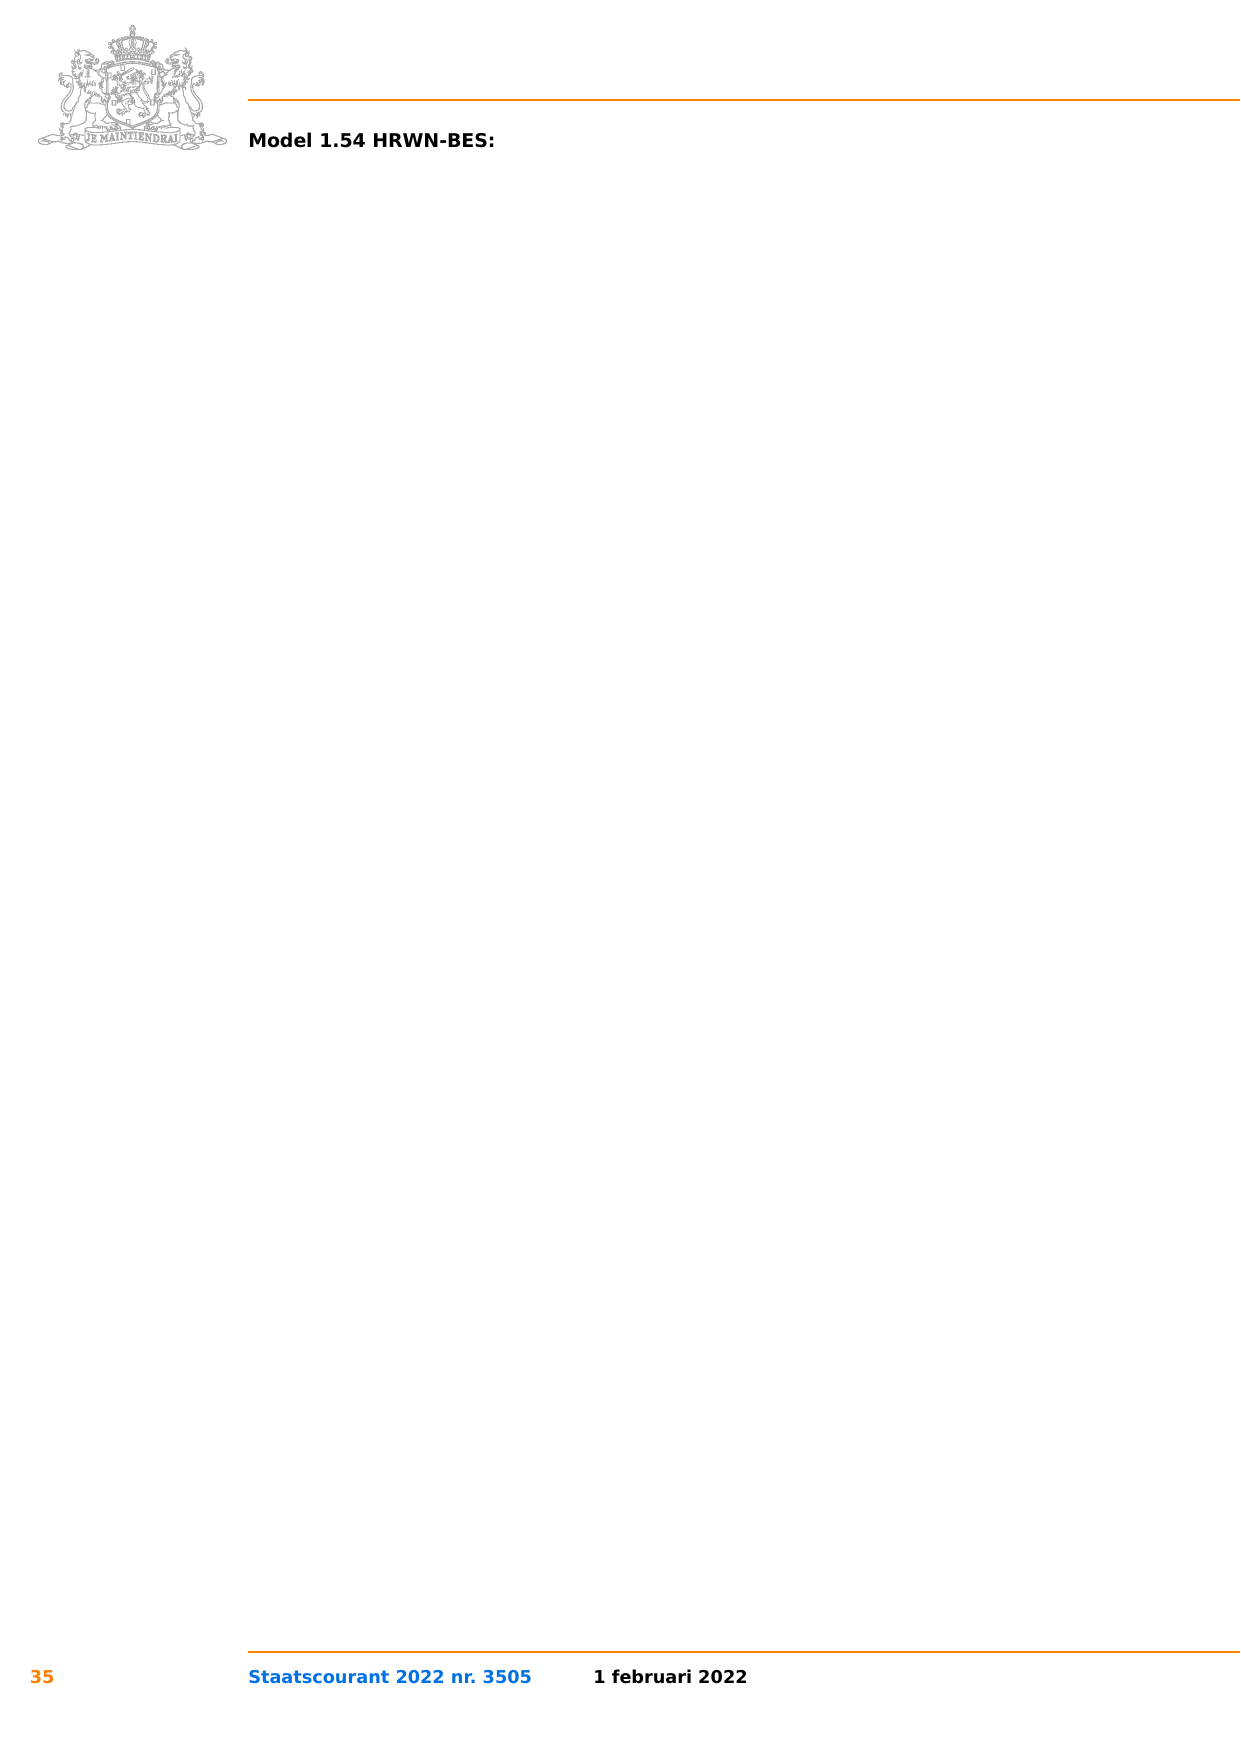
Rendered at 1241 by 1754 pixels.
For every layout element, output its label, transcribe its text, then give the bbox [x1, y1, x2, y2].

picture [38, 25, 227, 150]
subtitle Model 1.54 HRWN-BES: [248, 130, 1163, 152]
